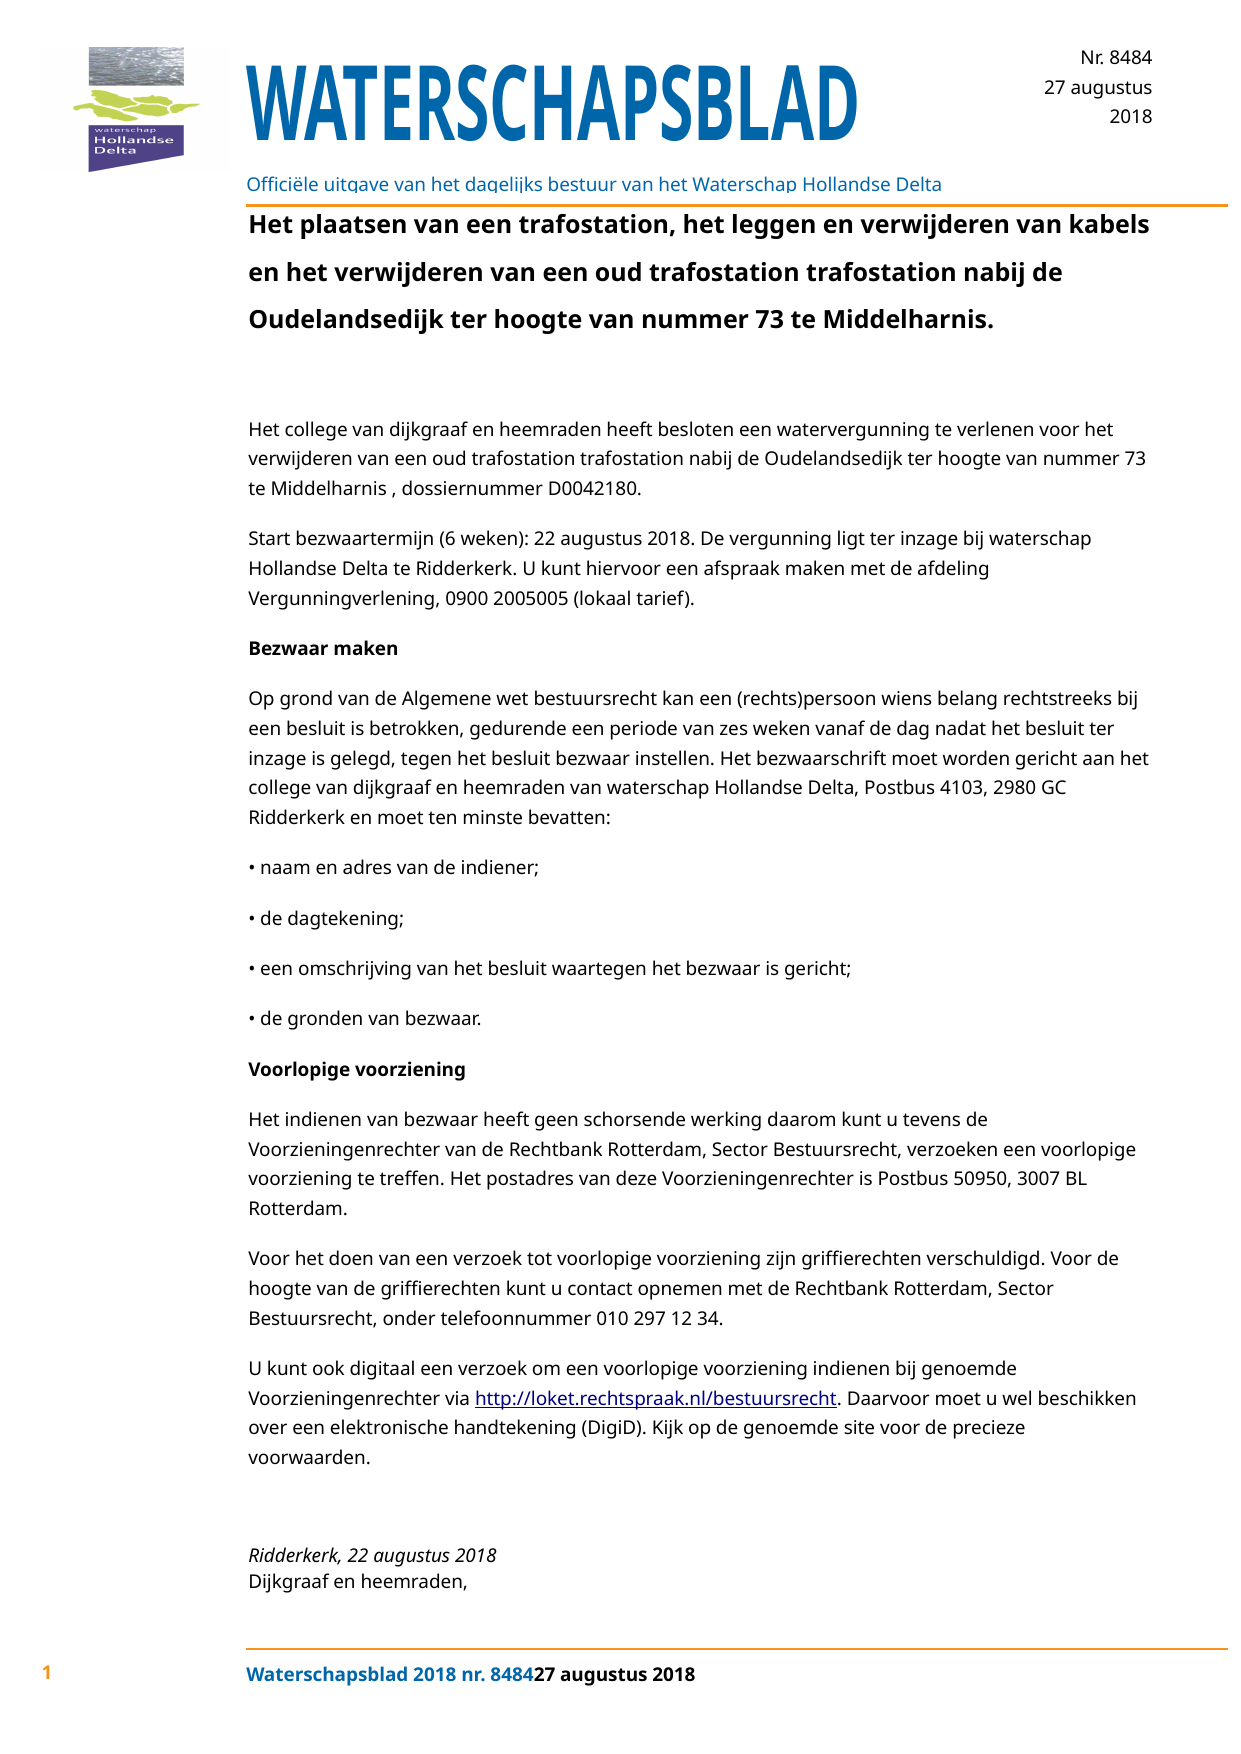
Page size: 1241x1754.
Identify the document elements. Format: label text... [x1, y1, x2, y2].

text Op grond van de Algemene wet bestuursrecht kan een (rechts)persoon wiens belang rechtstreeks bij een besluit is betrokken, gedurende een periode van zes weken vanaf de dag nadat het besluit ter inzage is gelegd, tegen het besluit bezwaar instellen. Het bezwaarschrift moet worden gericht aan het college van dijkgraaf en heemraden van waterschap Hollandse Delta, Postbus 4103, 2980 GC Ridderkerk en moet ten minste bevatten: [248, 686, 1152, 829]
text U kunt ook digitaal een verzoek om een voorlopige voorziening indienen bij genoemde Voorzieningenrechter via http://loket.rechtspraak.nl/bestuursrecht. Daarvoor moet u wel beschikken over een elektronische handtekening (DigiD). Kijk op de genoemde site voor de precieze voorwaarden. [248, 1355, 1152, 1469]
text Bezwaar maken [248, 635, 1152, 661]
text • een omschrijving van het besluit waartegen het bezwaar is gericht; [248, 955, 1152, 981]
text Het college van dijkgraaf en heemraden heeft besloten een watervergunning te verlenen voor het verwijderen van een oud trafostation trafostation nabij de Oudelandsedijk ter hoogte van nummer 73 te Middelharnis , dossiernummer D0042180. [248, 416, 1152, 501]
text Het indienen van bezwaar heeft geen schorsende werking daarom kunt u tevens de Voorzieningenrechter van de Rechtbank Rotterdam, Sector Bestuursrecht, verzoeken een voorlopige voorziening te treffen. Het postadres van deze Voorzieningenrechter is Postbus 50950, 3007 BL Rotterdam. [248, 1106, 1152, 1221]
text Voorlopige voorziening [248, 1056, 1152, 1082]
text Ridderkerk, 22 augustus 2018 [248, 1542, 1152, 1568]
text Voor het doen van een verzoek tot voorlopige voorziening zijn griffierechten verschuldigd. Voor de hoogte van de griffierechten kunt u contact opnemen met de Rechtbank Rotterdam, Sector Bestuursrecht, onder telefoonnummer 010 297 12 34. [248, 1246, 1152, 1330]
text Dijkgraaf en heemraden, [248, 1568, 1152, 1593]
text Start bezwaartermijn (6 weken): 22 augustus 2018. De vergunning ligt ter inzage bij waterschap Hollandse Delta te Ridderkerk. U kunt hiervoor een afspraak maken met de afdeling Vergunningverlening, 0900 2005005 (lokaal tarief). [248, 526, 1152, 610]
text • de gronden van bezwaar. [248, 1006, 1152, 1031]
picture [41, 47, 231, 172]
text • naam en adres van de indiener; [248, 854, 1152, 880]
text Het plaatsen van een trafostation, het leggen en verwijderen van kabels en het verwijderen van een oud trafostation trafostation nabij de Oudelandsedijk ter hoogte van nummer 73 te Middelharnis. [248, 207, 1152, 336]
text • de dagtekening; [248, 905, 1152, 930]
